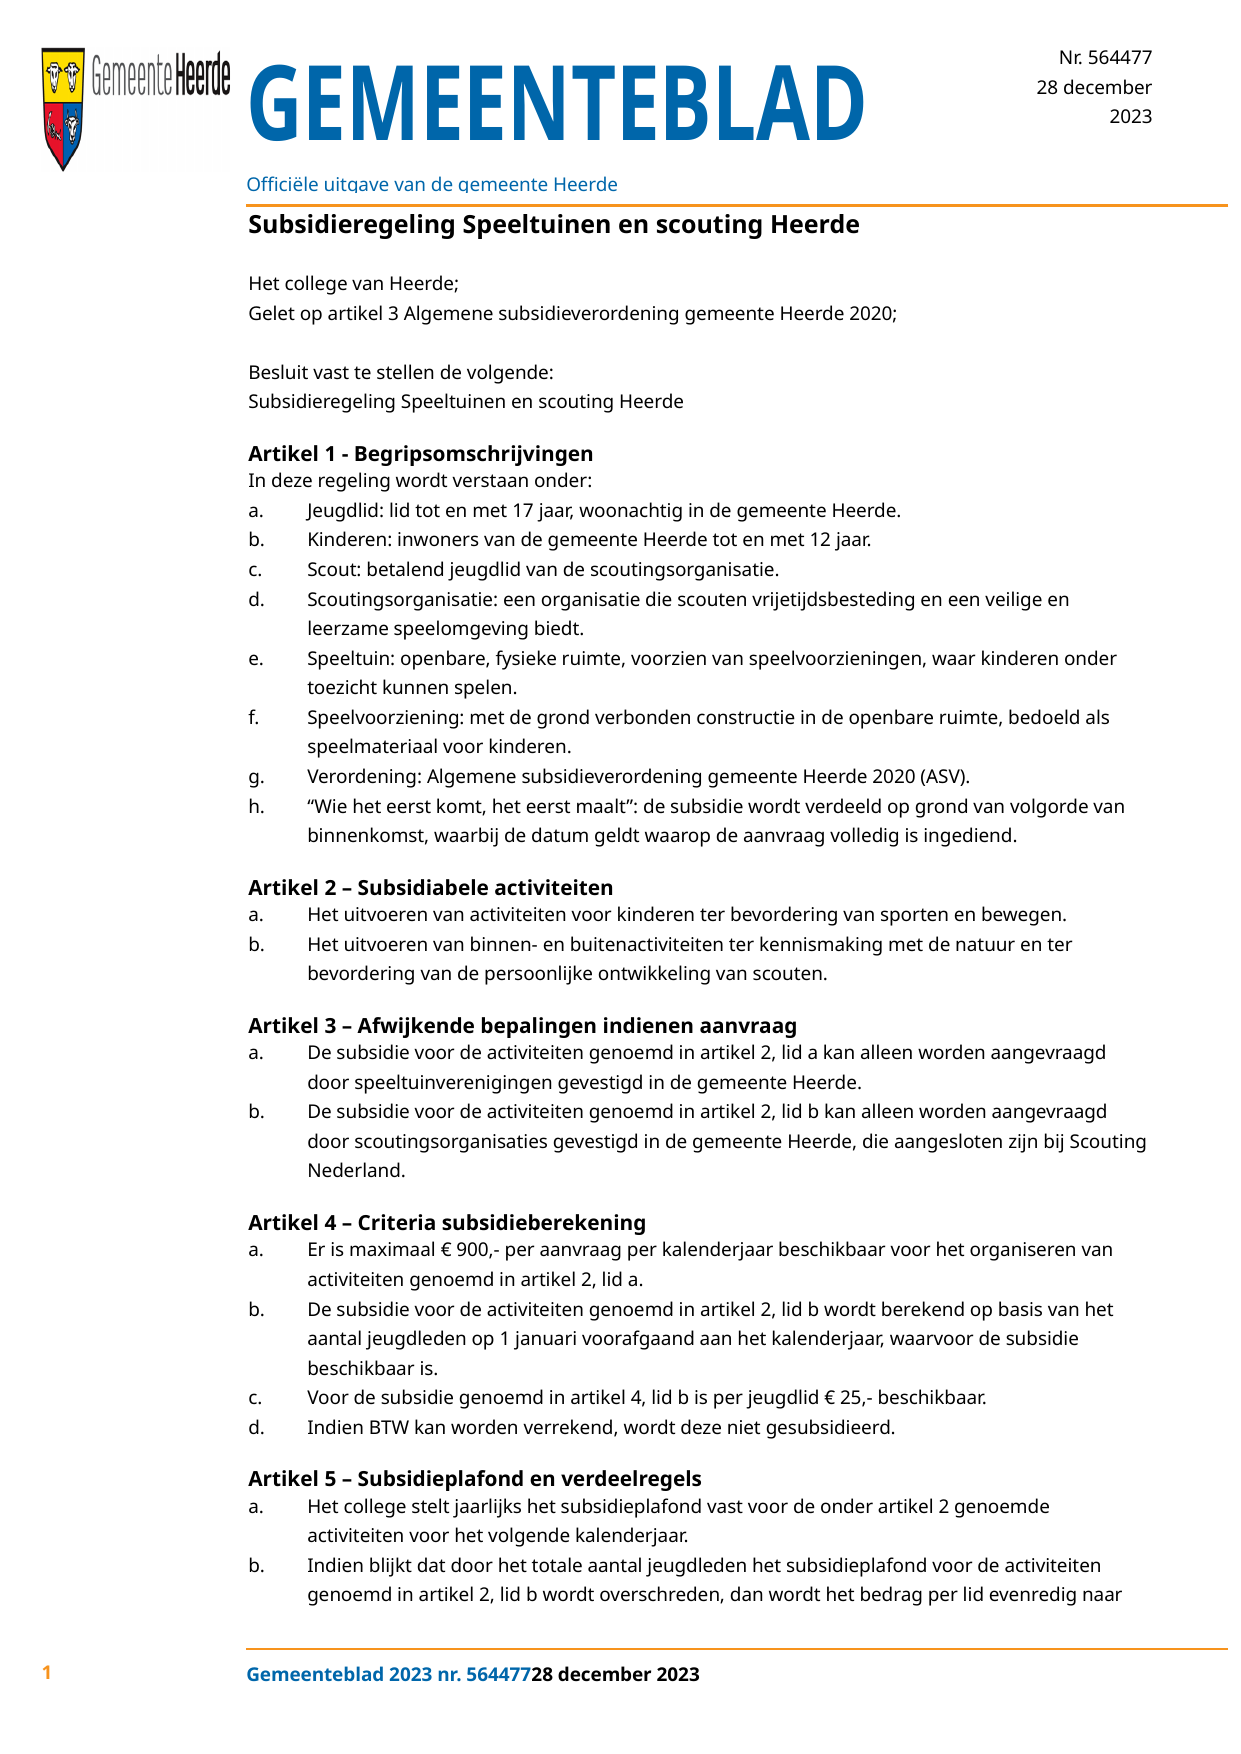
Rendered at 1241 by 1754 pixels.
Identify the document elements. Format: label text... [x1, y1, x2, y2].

text Subsidieregeling Speeltuinen en scouting Heerde [248, 207, 1152, 241]
text Artikel 4 – Criteria subsidieberekening [248, 1208, 1152, 1237]
picture [41, 47, 231, 172]
list Kinderen: inwoners van de gemeente Heerde tot en met 12 jaar. [248, 527, 1152, 552]
text Artikel 2 – Subsidiabele activiteiten [248, 873, 1152, 901]
text Subsidieregeling Speeltuinen en scouting Heerde [248, 389, 1152, 414]
list Het college stelt jaarlijks het subsidieplafond vast voor de onder artikel 2 genoemde activiteiten voor het volgende kalenderjaar. [248, 1493, 1152, 1548]
text In deze regeling wordt verstaan onder: [248, 467, 1152, 493]
list Het uitvoeren van activiteiten voor kinderen ter bevordering van sporten en bewegen. [248, 901, 1152, 927]
text Besluit vast te stellen de volgende: [248, 359, 1152, 385]
list Speelvoorziening: met de grond verbonden constructie in de openbare ruimte, bedoeld als speelmateriaal voor kinderen. [248, 704, 1152, 759]
list Scoutingsorganisatie: een organisatie die scouten vrijetijdsbesteding en een veilige en leerzame speelomgeving biedt. [248, 586, 1152, 641]
list De subsidie voor de activiteiten genoemd in artikel 2, lid a kan alleen worden aangevraagd door speeltuinverenigingen gevestigd in de gemeente Heerde. [248, 1039, 1152, 1095]
list Voor de subsidie genoemd in artikel 4, lid b is per jeugdlid € 25,- beschikbaar. [248, 1384, 1152, 1410]
text Artikel 3 – Afwijkende bepalingen indienen aanvraag [248, 1011, 1152, 1039]
list Verordening: Algemene subsidieverordening gemeente Heerde 2020 (ASV). [248, 763, 1152, 789]
text Artikel 1 - Begripsomschrijvingen [248, 439, 1152, 467]
text Gelet op artikel 3 Algemene subsidieverordening gemeente Heerde 2020; [248, 300, 1152, 326]
text Het college van Heerde; [248, 270, 1152, 296]
list De subsidie voor de activiteiten genoemd in artikel 2, lid b kan alleen worden aangevraagd door scoutingsorganisaties gevestigd in de gemeente Heerde, die aangesloten zijn bij Scouting Nederland. [248, 1098, 1152, 1183]
list “Wie het eerst komt, het eerst maalt”: de subsidie wordt verdeeld op grond van volgorde van binnenkomst, waarbij de datum geldt waarop de aanvraag volledig is ingediend. [248, 793, 1152, 848]
list Er is maximaal € 900,- per aanvraag per kalenderjaar beschikbaar voor het organiseren van activiteiten genoemd in artikel 2, lid a. [248, 1237, 1152, 1292]
list Indien BTW kan worden verrekend, wordt deze niet gesubsidieerd. [248, 1414, 1152, 1440]
text Artikel 5 – Subsidieplafond en verdeelregels [248, 1464, 1152, 1493]
list Indien blijkt dat door het totale aantal jeugdleden het subsidieplafond voor de activiteiten genoemd in artikel 2, lid b wordt overschreden, dan wordt het bedrag per lid evenredig naar [248, 1552, 1152, 1607]
list Scout: betalend jeugdlid van de scoutingsorganisatie. [248, 556, 1152, 582]
list Het uitvoeren van binnen- en buitenactiviteiten ter kennismaking met de natuur en ter bevordering van de persoonlijke ontwikkeling van scouten. [248, 931, 1152, 986]
list De subsidie voor de activiteiten genoemd in artikel 2, lid b wordt berekend op basis van het aantal jeugdleden op 1 januari voorafgaand aan het kalenderjaar, waarvoor de subsidie beschikbaar is. [248, 1296, 1152, 1381]
list Jeugdlid: lid tot en met 17 jaar, woonachtig in de gemeente Heerde. [248, 497, 1152, 523]
list Speeltuin: openbare, fysieke ruimte, voorzien van speelvoorzieningen, waar kinderen onder toezicht kunnen spelen. [248, 645, 1152, 700]
